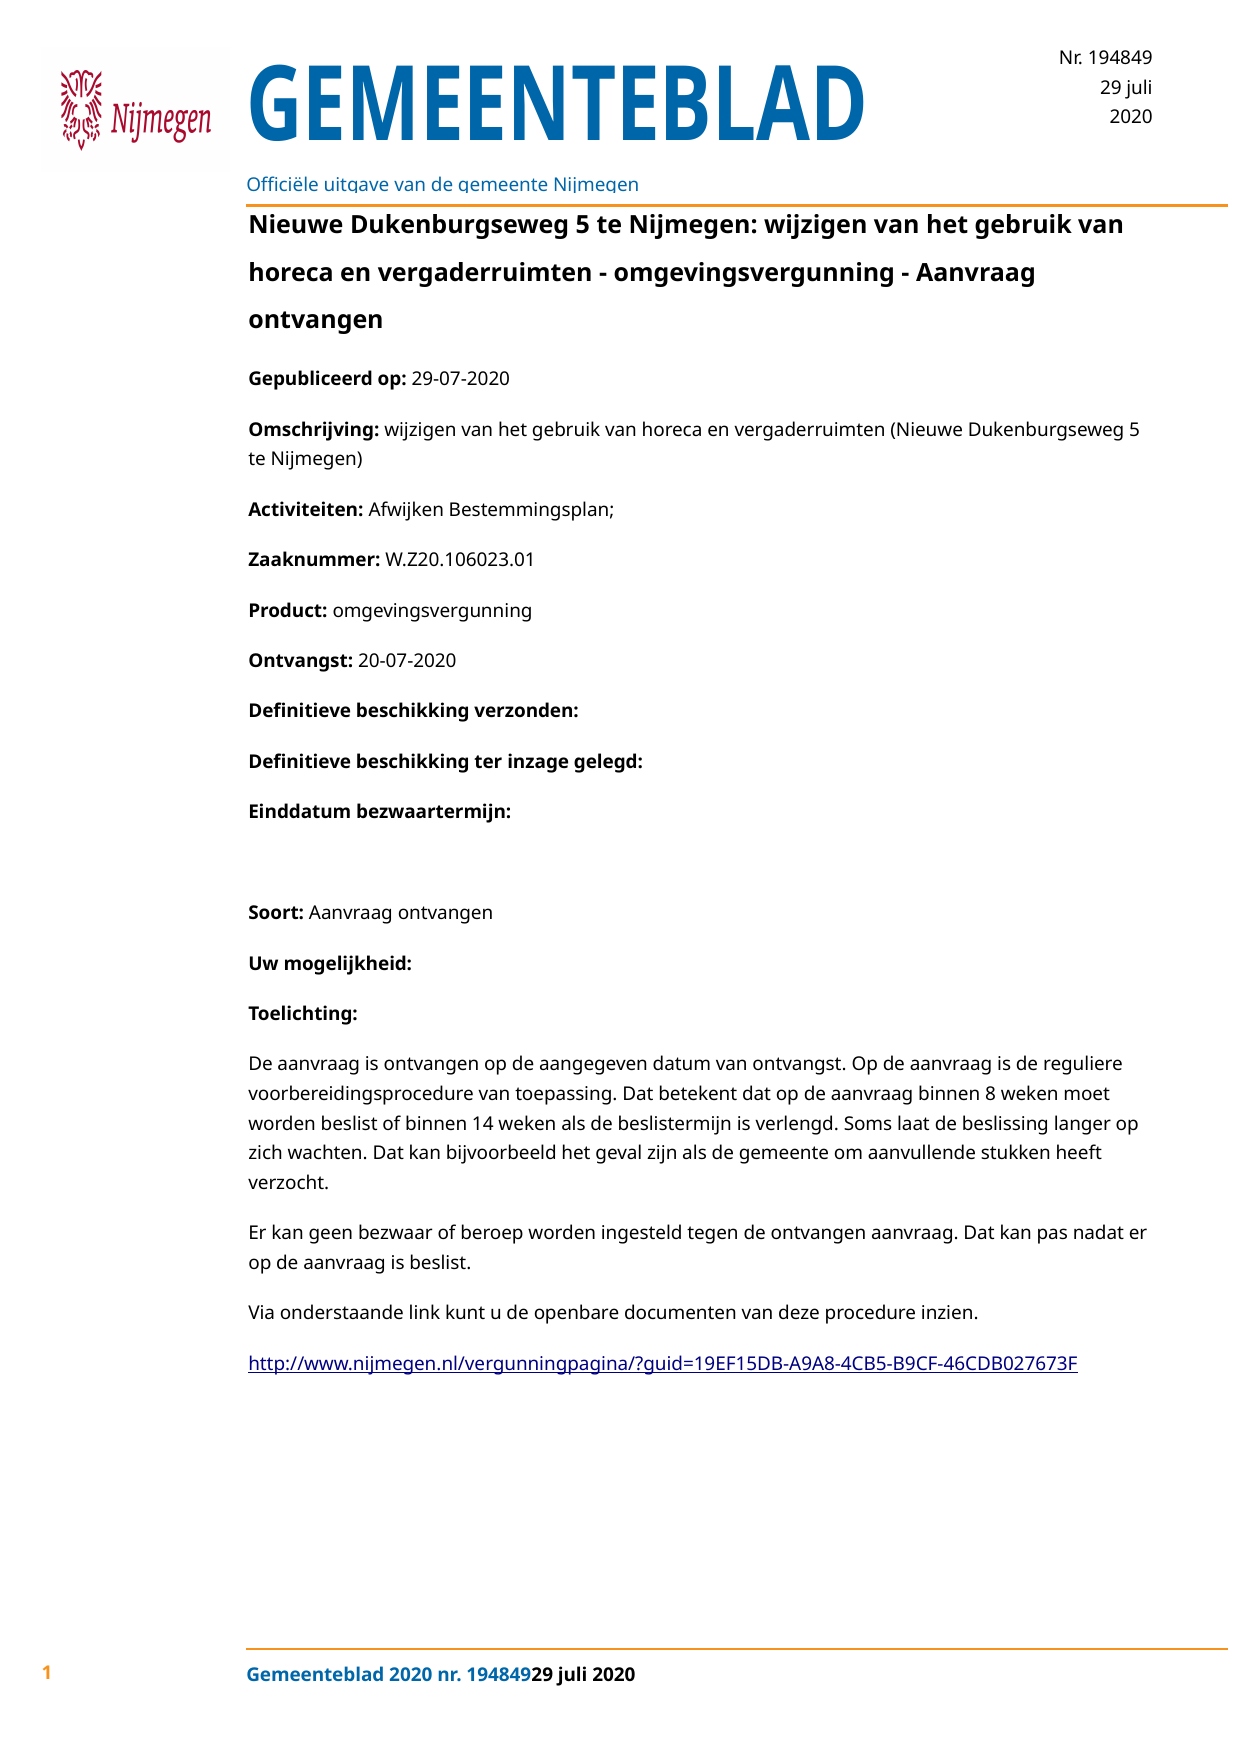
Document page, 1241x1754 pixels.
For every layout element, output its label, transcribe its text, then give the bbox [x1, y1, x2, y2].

text http://www.nijmegen.nl/vergunningpagina/?guid=19EF15DB-A9A8-4CB5-B9CF-46CDB027673F [248, 1350, 1152, 1375]
text Gepubliceerd op: 29-07-2020 [248, 366, 1152, 391]
text Via onderstaande link kunt u de openbare documenten van deze procedure inzien. [248, 1299, 1152, 1325]
text Product: omgevingsvergunning [248, 597, 1152, 622]
text Uw mogelijkheid: [248, 950, 1152, 975]
text Definitieve beschikking ter inzage gelegd: [248, 748, 1152, 774]
text Definitieve beschikking verzonden: [248, 698, 1152, 723]
text Soort: Aanvraag ontvangen [248, 899, 1152, 925]
text Er kan geen bezwaar of beroep worden ingesteld tegen de ontvangen aanvraag. Dat kan pas nadat er op de aanvraag is beslist. [248, 1219, 1152, 1274]
text Einddatum bezwaartermijn: [248, 798, 1152, 824]
text Omschrijving: wijzigen van het gebruik van horeca en vergaderruimten (Nieuwe Dukenburgseweg 5 te Nijmegen) [248, 416, 1152, 471]
text Activiteiten: Afwijken Bestemmingsplan; [248, 496, 1152, 522]
text Ontvangst: 20-07-2020 [248, 647, 1152, 673]
text De aanvraag is ontvangen op de aangegeven datum van ontvangst. Op de aanvraag is de reguliere voorbereidingsprocedure van toepassing. Dat betekent dat op de aanvraag binnen 8 weken moet worden beslist of binnen 14 weken als de beslistermijn is verlengd. Soms laat de beslissing langer op zich wachten. Dat kan bijvoorbeeld het geval zijn als de gemeente om aanvullende stukken heeft verzocht. [248, 1051, 1152, 1194]
text Nieuwe Dukenburgseweg 5 te Nijmegen: wijzigen van het gebruik van horeca en vergaderruimten - omgevingsvergunning - Aanvraag ontvangen [248, 207, 1152, 336]
text Toelichting: [248, 1000, 1152, 1026]
picture [41, 47, 231, 172]
text Zaaknummer: W.Z20.106023.01 [248, 546, 1152, 572]
